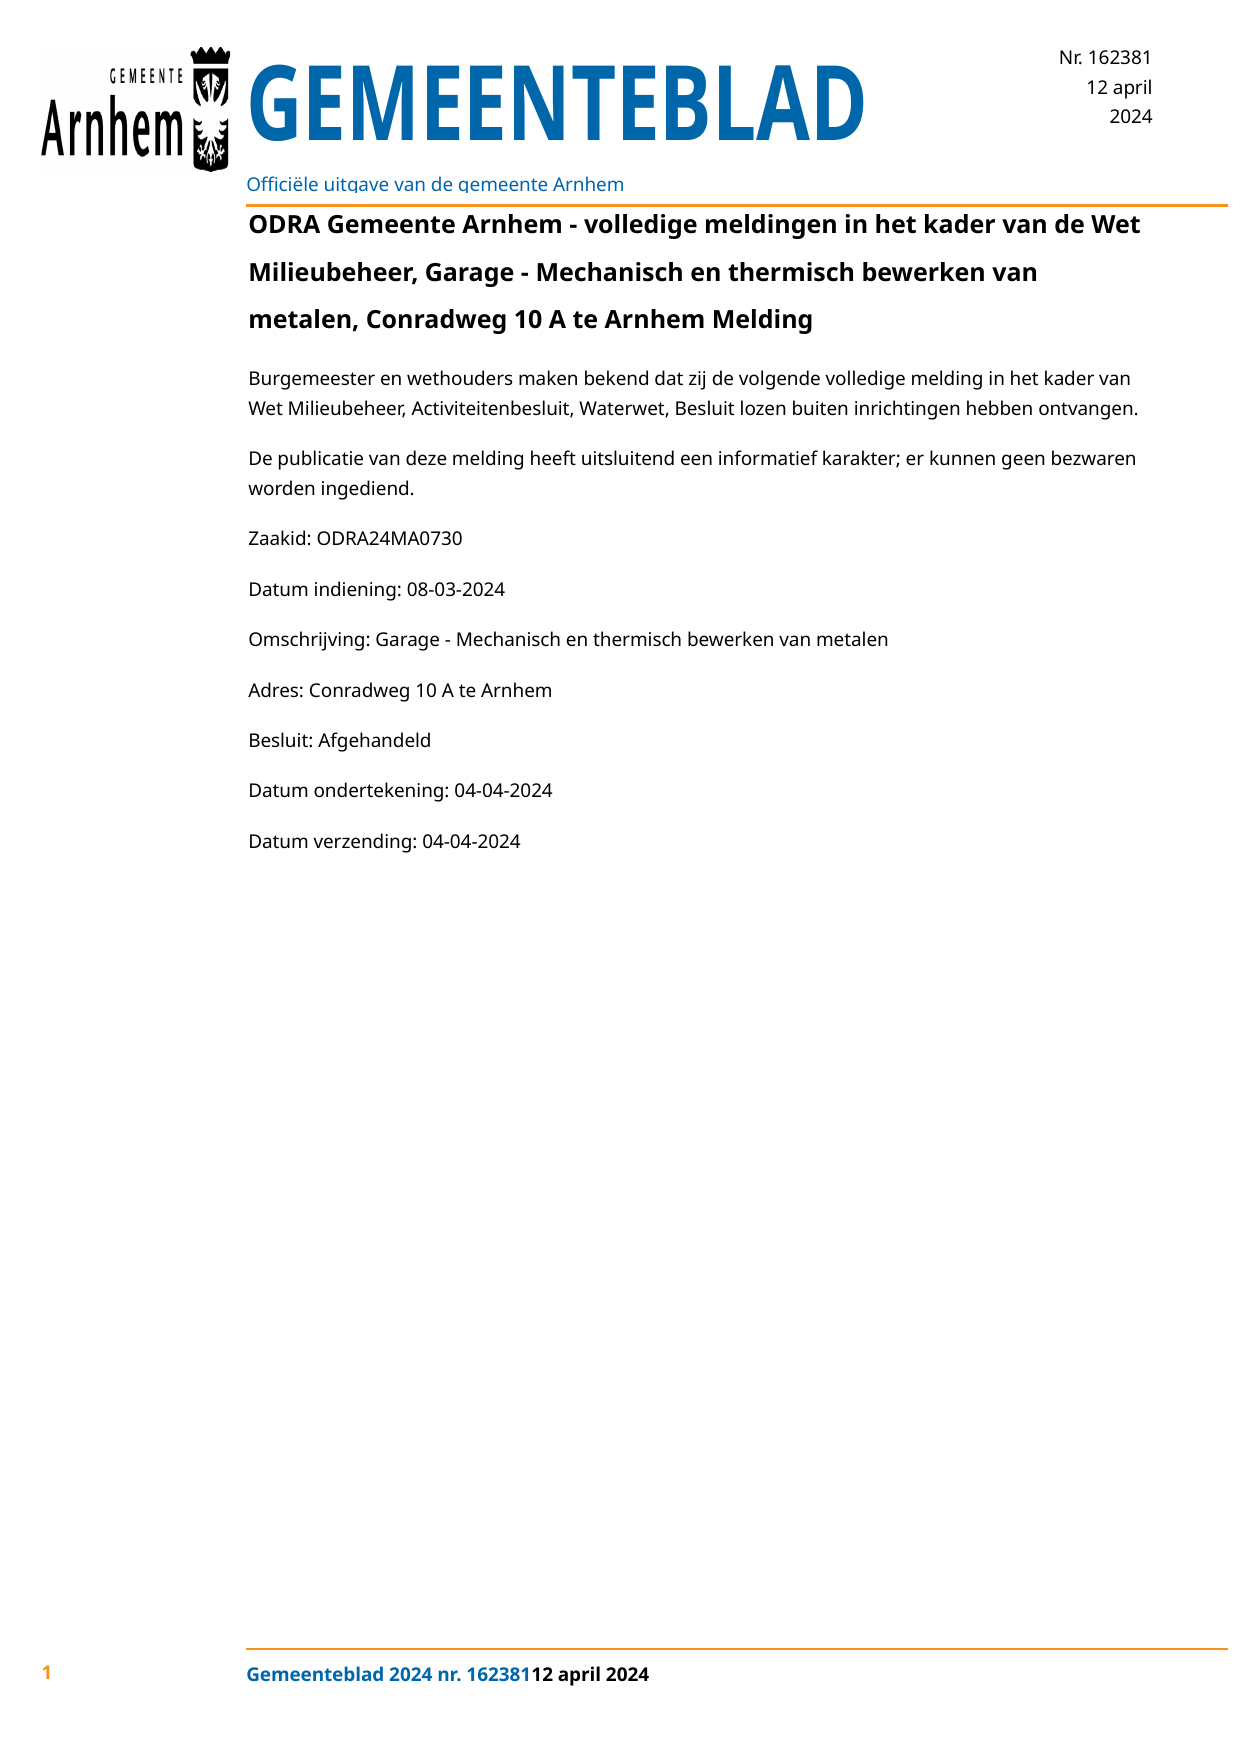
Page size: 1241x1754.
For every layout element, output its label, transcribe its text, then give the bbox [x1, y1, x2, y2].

text Zaakid: ODRA24MA0730 [248, 526, 1152, 551]
text Datum ondertekening: 04-04-2024 [248, 778, 1152, 803]
text Adres: Conradweg 10 A te Arnhem [248, 677, 1152, 702]
text Burgemeester en wethouders maken bekend dat zij de volgende volledige melding in het kader van Wet Milieubeheer, Activiteitenbesluit, Waterwet, Besluit lozen buiten inrichtingen hebben ontvangen. [248, 366, 1152, 421]
text Datum verzending: 04-04-2024 [248, 828, 1152, 854]
text Omschrijving: Garage - Mechanisch en thermisch bewerken van metalen [248, 626, 1152, 652]
text De publicatie van deze melding heeft uitsluitend een informatief karakter; er kunnen geen bezwaren worden ingediend. [248, 446, 1152, 501]
text Datum indiening: 08-03-2024 [248, 576, 1152, 602]
text ODRA Gemeente Arnhem - volledige meldingen in het kader van de Wet Milieubeheer, Garage - Mechanisch en thermisch bewerken van metalen, Conradweg 10 A te Arnhem Melding [248, 207, 1152, 336]
text Besluit: Afgehandeld [248, 727, 1152, 753]
picture [41, 47, 231, 172]
